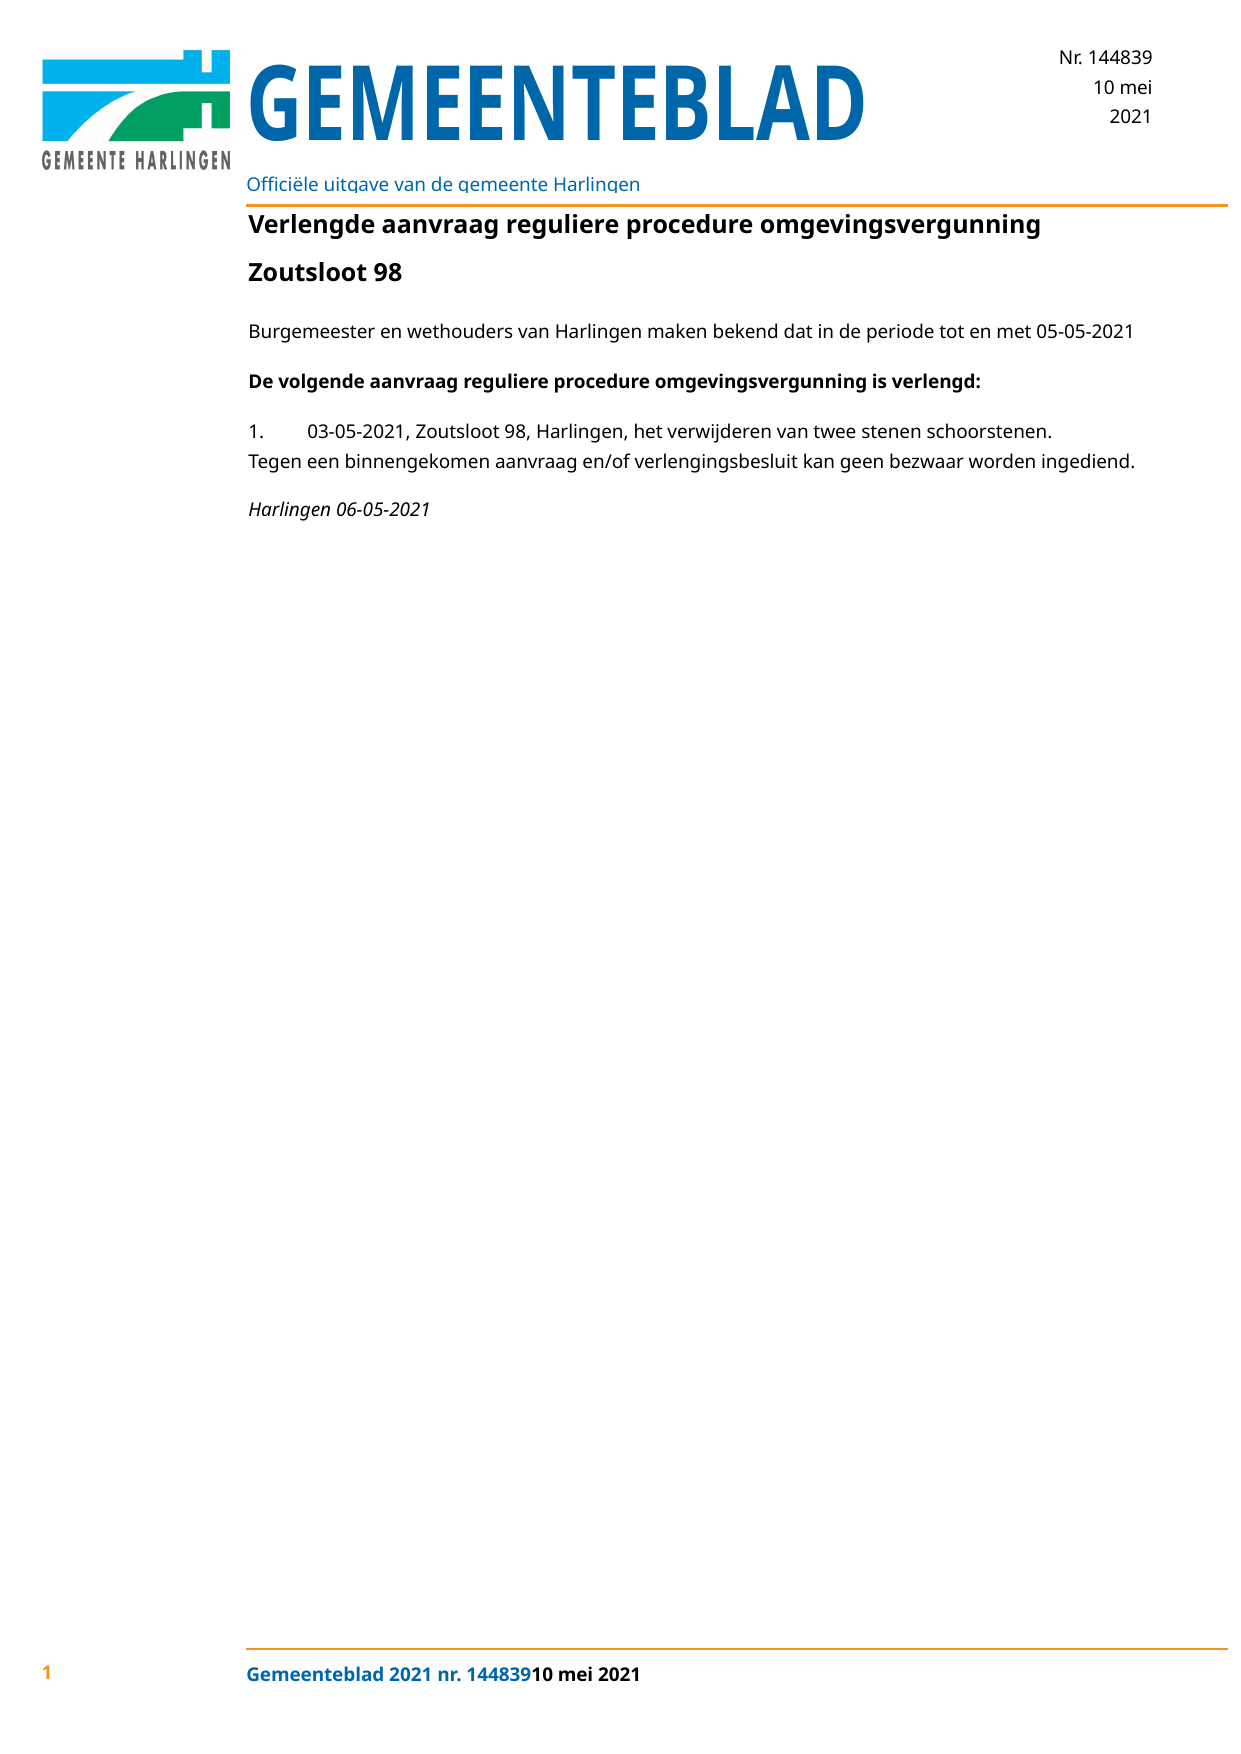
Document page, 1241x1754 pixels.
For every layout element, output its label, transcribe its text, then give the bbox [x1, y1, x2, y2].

picture [41, 47, 231, 172]
text Burgemeester en wethouders van Harlingen maken bekend dat in de periode tot en met 05-05-2021 [248, 318, 1152, 344]
text De volgende aanvraag reguliere procedure omgevingsvergunning is verlengd: [248, 368, 1152, 394]
text Verlengde aanvraag reguliere procedure omgevingsvergunning Zoutsloot 98 [248, 207, 1152, 288]
text Tegen een binnengekomen aanvraag en/of verlengingsbesluit kan geen bezwaar worden ingediend. [248, 448, 1152, 474]
text Harlingen 06-05-2021 [248, 496, 1152, 522]
list 03-05-2021, Zoutsloot 98, Harlingen, het verwijderen van twee stenen schoorstenen. [248, 419, 1152, 444]
